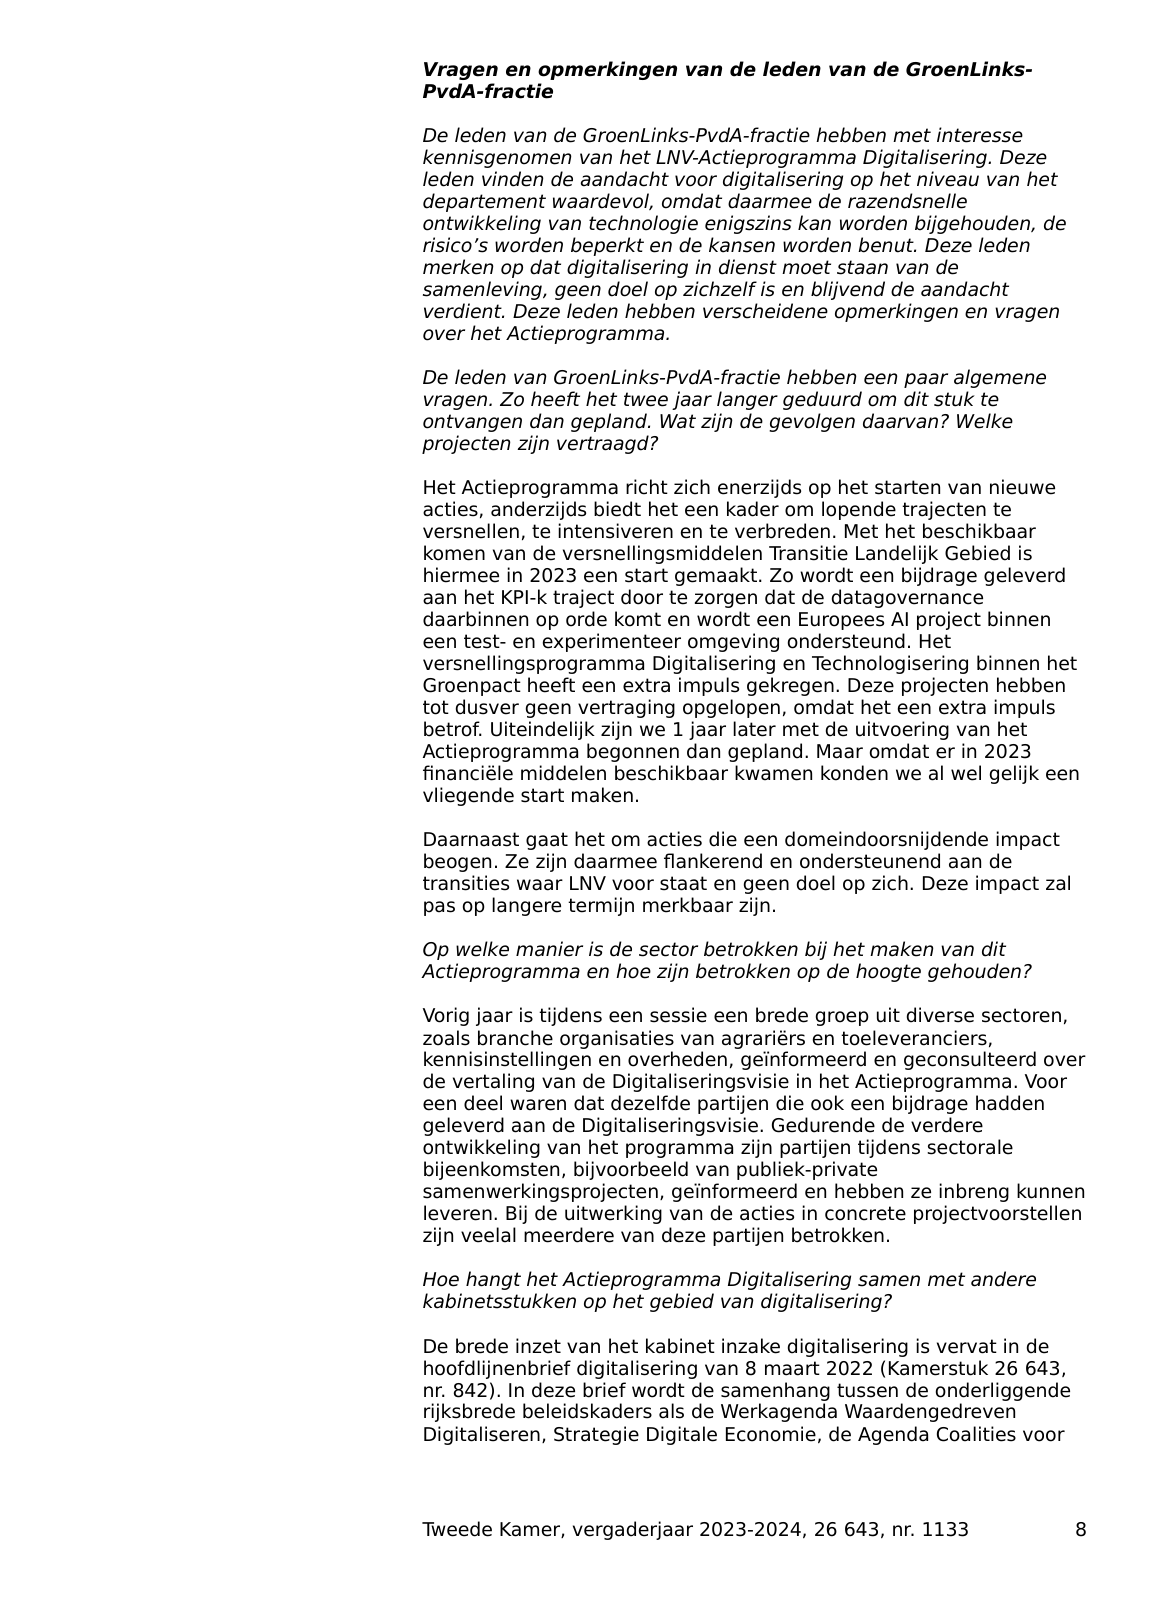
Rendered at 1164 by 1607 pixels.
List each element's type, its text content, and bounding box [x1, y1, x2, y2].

text De brede inzet van het kabinet inzake digitalisering is vervat in de hoofdlijnenbrief digitalisering van 8 maart 2022 (Kamerstuk 26 643, nr. 842). In deze brief wordt de samenhang tussen de onderliggende rijksbrede beleidskaders als de Werkagenda Waardengedreven Digitaliseren, Strategie Digitale Economie, de Agenda Coalities voor [422, 1336, 1087, 1445]
text De leden van GroenLinks-PvdA-fractie hebben een paar algemene vragen. Zo heeft het twee jaar langer geduurd om dit stuk te ontvangen dan gepland. Wat zijn de gevolgen daarvan? Welke projecten zijn vertraagd? [422, 367, 1087, 455]
text Daarnaast gaat het om acties die een domeindoorsnijdende impact beogen. Ze zijn daarmee flankerend en ondersteunend aan de transities waar LNV voor staat en geen doel op zich. Deze impact zal pas op langere termijn merkbaar zijn. [422, 829, 1087, 917]
text De leden van de GroenLinks-PvdA-fractie hebben met interesse kennisgenomen van het LNV-Actieprogramma Digitalisering. Deze leden vinden de aandacht voor digitalisering op het niveau van het departement waardevol, omdat daarmee de razendsnelle ontwikkeling van technologie enigszins kan worden bijgehouden, de risico’s worden beperkt en de kansen worden benut. Deze leden merken op dat digitalisering in dienst moet staan van de samenleving, geen doel op zichzelf is en blijvend de aandacht verdient. Deze leden hebben verscheidene opmerkingen en vragen over het Actieprogramma. [422, 125, 1087, 345]
text Vorig jaar is tijdens een sessie een brede groep uit diverse sectoren, zoals branche organisaties van agrariërs en toeleveranciers, kennisinstellingen en overheden, geïnformeerd en geconsulteerd over de vertaling van de Digitaliseringsvisie in het Actieprogramma. Voor een deel waren dat dezelfde partijen die ook een bijdrage hadden geleverd aan de Digitaliseringsvisie. Gedurende de verdere ontwikkeling van het programma zijn partijen tijdens sectorale bijeenkomsten, bijvoorbeeld van publiek-private samenwerkingsprojecten, geïnformeerd en hebben ze inbreng kunnen leveren. Bij de uitwerking van de acties in concrete projectvoorstellen zijn veelal meerdere van deze partijen betrokken. [422, 1005, 1087, 1247]
text Op welke manier is de sector betrokken bij het maken van dit Actieprogramma en hoe zijn betrokken op de hoogte gehouden? [422, 939, 1087, 983]
text Het Actieprogramma richt zich enerzijds op het starten van nieuwe acties, anderzijds biedt het een kader om lopende trajecten te versnellen, te intensiveren en te verbreden. Met het beschikbaar komen van de versnellingsmiddelen Transitie Landelijk Gebied is hiermee in 2023 een start gemaakt. Zo wordt een bijdrage geleverd aan het KPI-k traject door te zorgen dat de datagovernance daarbinnen op orde komt en wordt een Europees AI project binnen een test- en experimenteer omgeving ondersteund. Het versnellingsprogramma Digitalisering en Technologisering binnen het Groenpact heeft een extra impuls gekregen. Deze projecten hebben tot dusver geen vertraging opgelopen, omdat het een extra impuls betrof. Uiteindelijk zijn we 1 jaar later met de uitvoering van het Actieprogramma begonnen dan gepland. Maar omdat er in 2023 financiële middelen beschikbaar kwamen konden we al wel gelijk een vliegende start maken. [422, 477, 1087, 807]
subtitle Vragen en opmerkingen van de leden van de GroenLinks-PvdA-fractie [422, 59, 1087, 103]
text Hoe hangt het Actieprogramma Digitalisering samen met andere kabinetsstukken op het gebied van digitalisering? [422, 1269, 1087, 1313]
